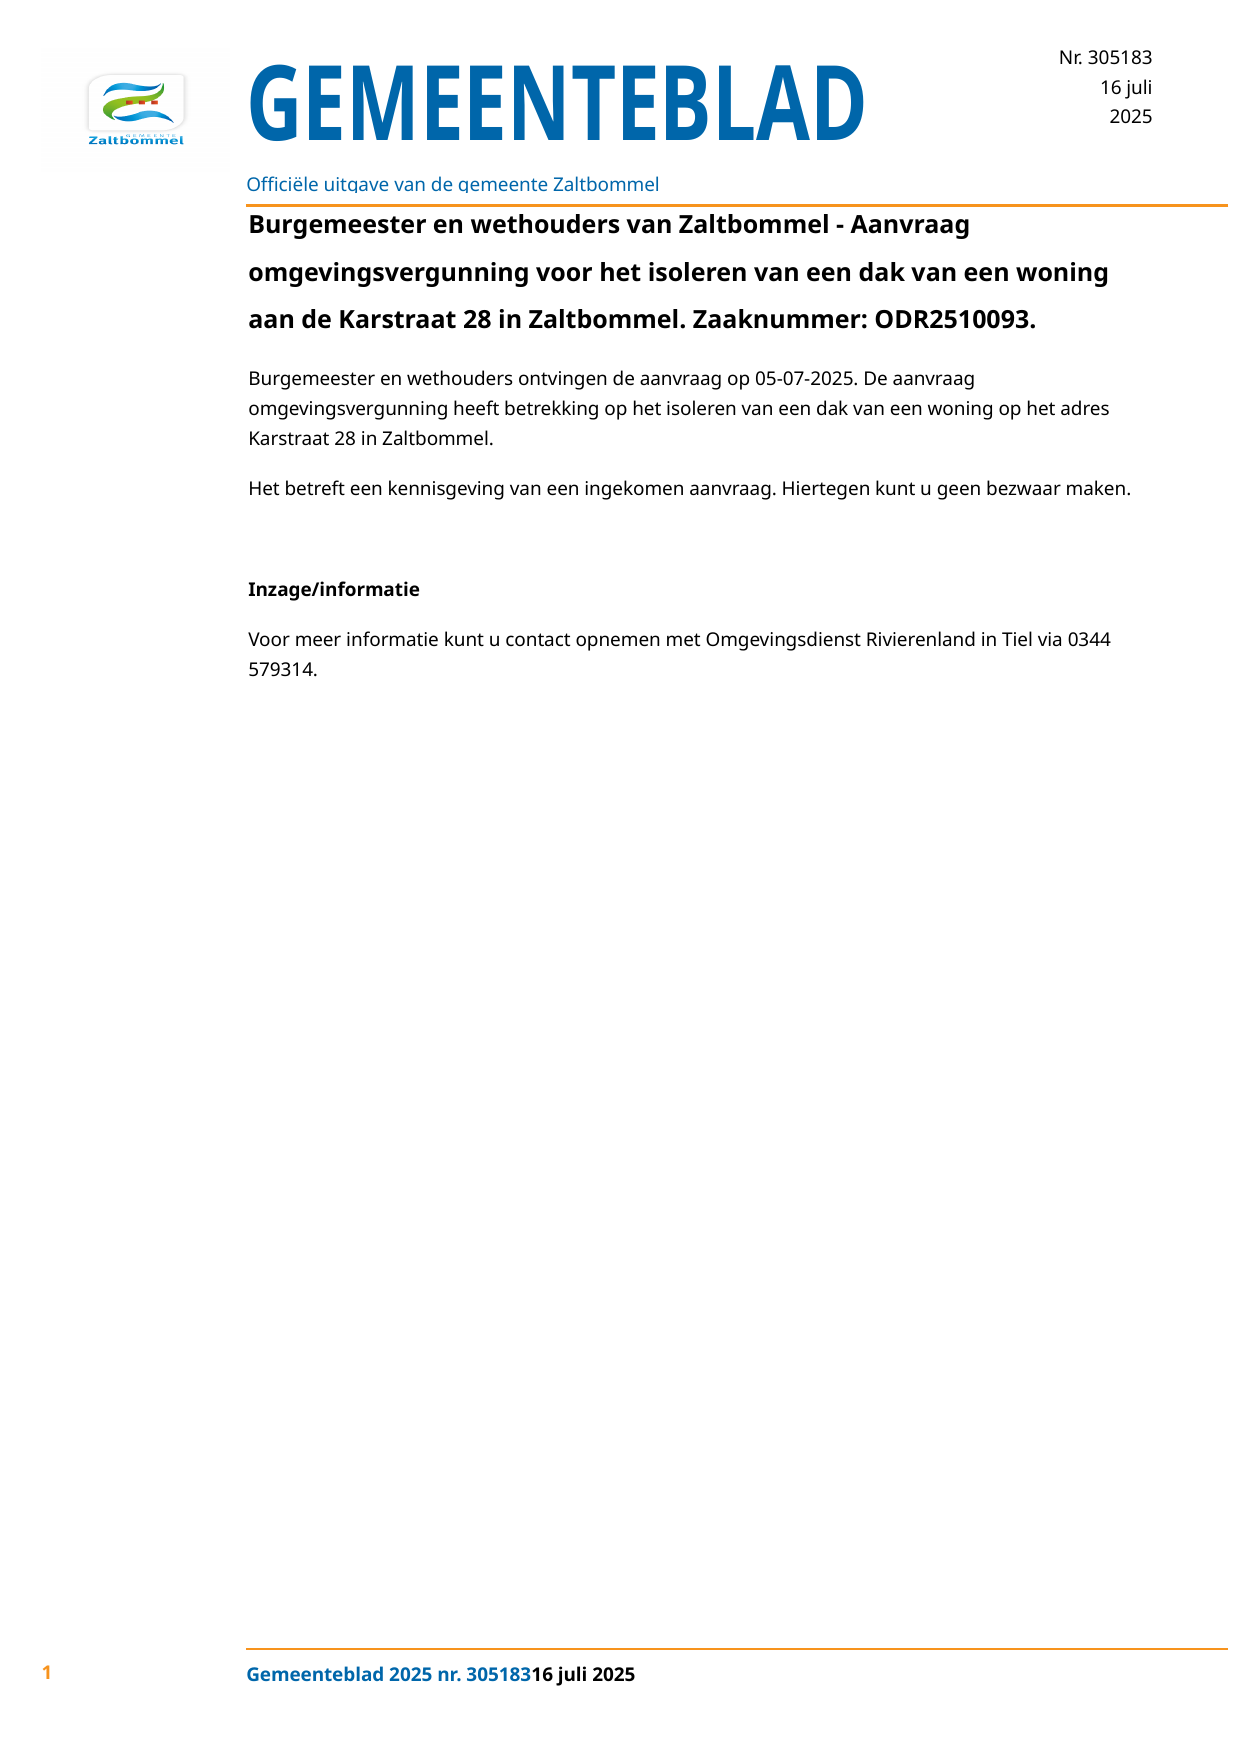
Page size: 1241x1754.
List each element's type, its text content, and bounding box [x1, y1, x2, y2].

text Het betreft een kennisgeving van een ingekomen aanvraag. Hiertegen kunt u geen bezwaar maken. [248, 475, 1152, 501]
text Burgemeester en wethouders van Zaltbommel - Aanvraag omgevingsvergunning voor het isoleren van een dak van een woning aan de Karstraat 28 in Zaltbommel. Zaaknummer: ODR2510093. [248, 207, 1152, 336]
text Voor meer informatie kunt u contact opnemen met Omgevingsdienst Rivierenland in Tiel via 0344 579314. [248, 626, 1152, 682]
picture [41, 47, 231, 172]
text Burgemeester en wethouders ontvingen de aanvraag op 05-07-2025. De aanvraag omgevingsvergunning heeft betrekking op het isoleren van een dak van een woning op het adres Karstraat 28 in Zaltbommel. [248, 366, 1152, 450]
text Inzage/informatie [248, 576, 1152, 602]
